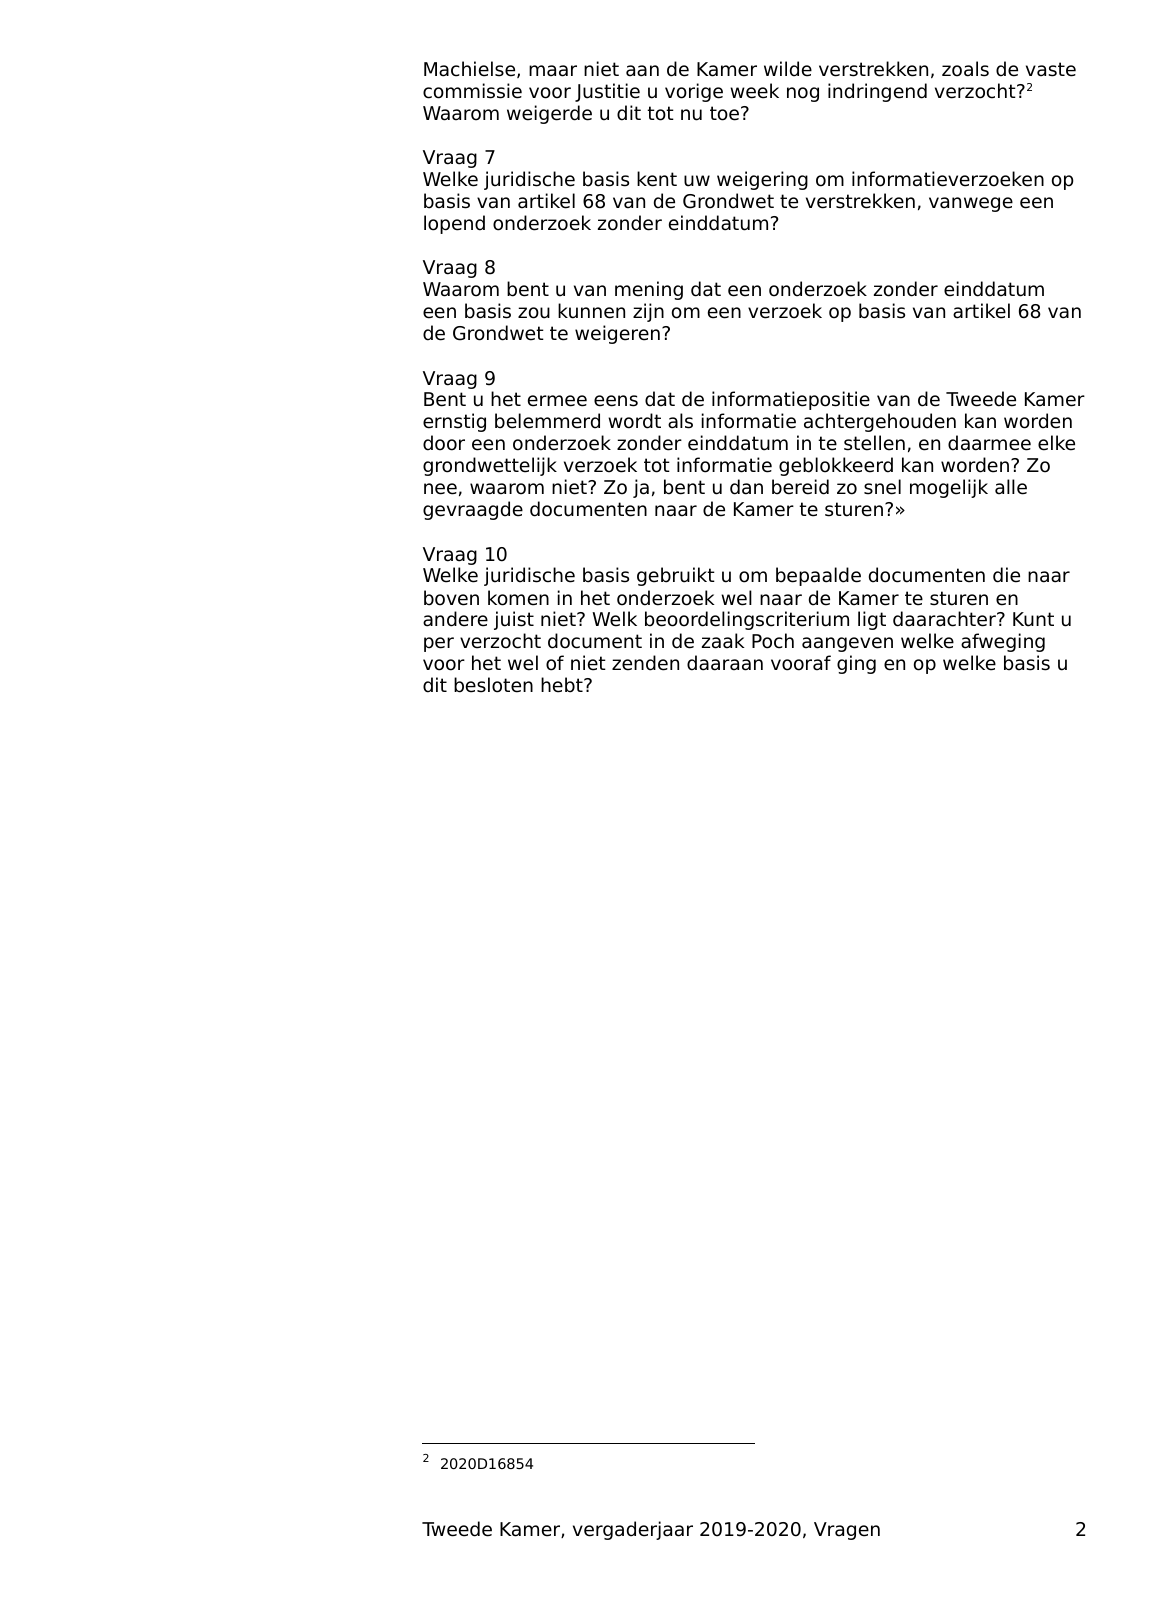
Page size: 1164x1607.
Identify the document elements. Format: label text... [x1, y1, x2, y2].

text Machielse, maar niet aan de Kamer wilde verstrekken, zoals de vaste commissie voor Justitie u vorige week nog indringend verzocht? Waarom weigerde u dit tot nu toe? [422, 59, 1087, 125]
text Vraag 9 [422, 367, 1087, 389]
text Vraag 7 [422, 147, 1087, 169]
text Welke juridische basis kent uw weigering om informatieverzoeken op basis van artikel 68 van de Grondwet te verstrekken, vanwege een lopend onderzoek zonder einddatum? [422, 169, 1087, 235]
text Vraag 8 [422, 257, 1087, 279]
text Bent u het ermee eens dat de informatiepositie van de Tweede Kamer ernstig belemmerd wordt als informatie achtergehouden kan worden door een onderzoek zonder einddatum in te stellen, en daarmee elke grondwettelijk verzoek tot informatie geblokkeerd kan worden? Zo nee, waarom niet? Zo ja, bent u dan bereid zo snel mogelijk alle gevraagde documenten naar de Kamer te sturen?» [422, 389, 1087, 521]
text Waarom bent u van mening dat een onderzoek zonder einddatum een basis zou kunnen zijn om een verzoek op basis van artikel 68 van de Grondwet te weigeren? [422, 279, 1087, 345]
text 2020D16854 [422, 1452, 1087, 1474]
text Welke juridische basis gebruikt u om bepaalde documenten die naar boven komen in het onderzoek wel naar de Kamer te sturen en andere juist niet? Welk beoordelingscriterium ligt daarachter? Kunt u per verzocht document in de zaak Poch aangeven welke afweging voor het wel of niet zenden daaraan vooraf ging en op welke basis u dit besloten hebt? [422, 565, 1087, 697]
text Vraag 10 [422, 543, 1087, 565]
